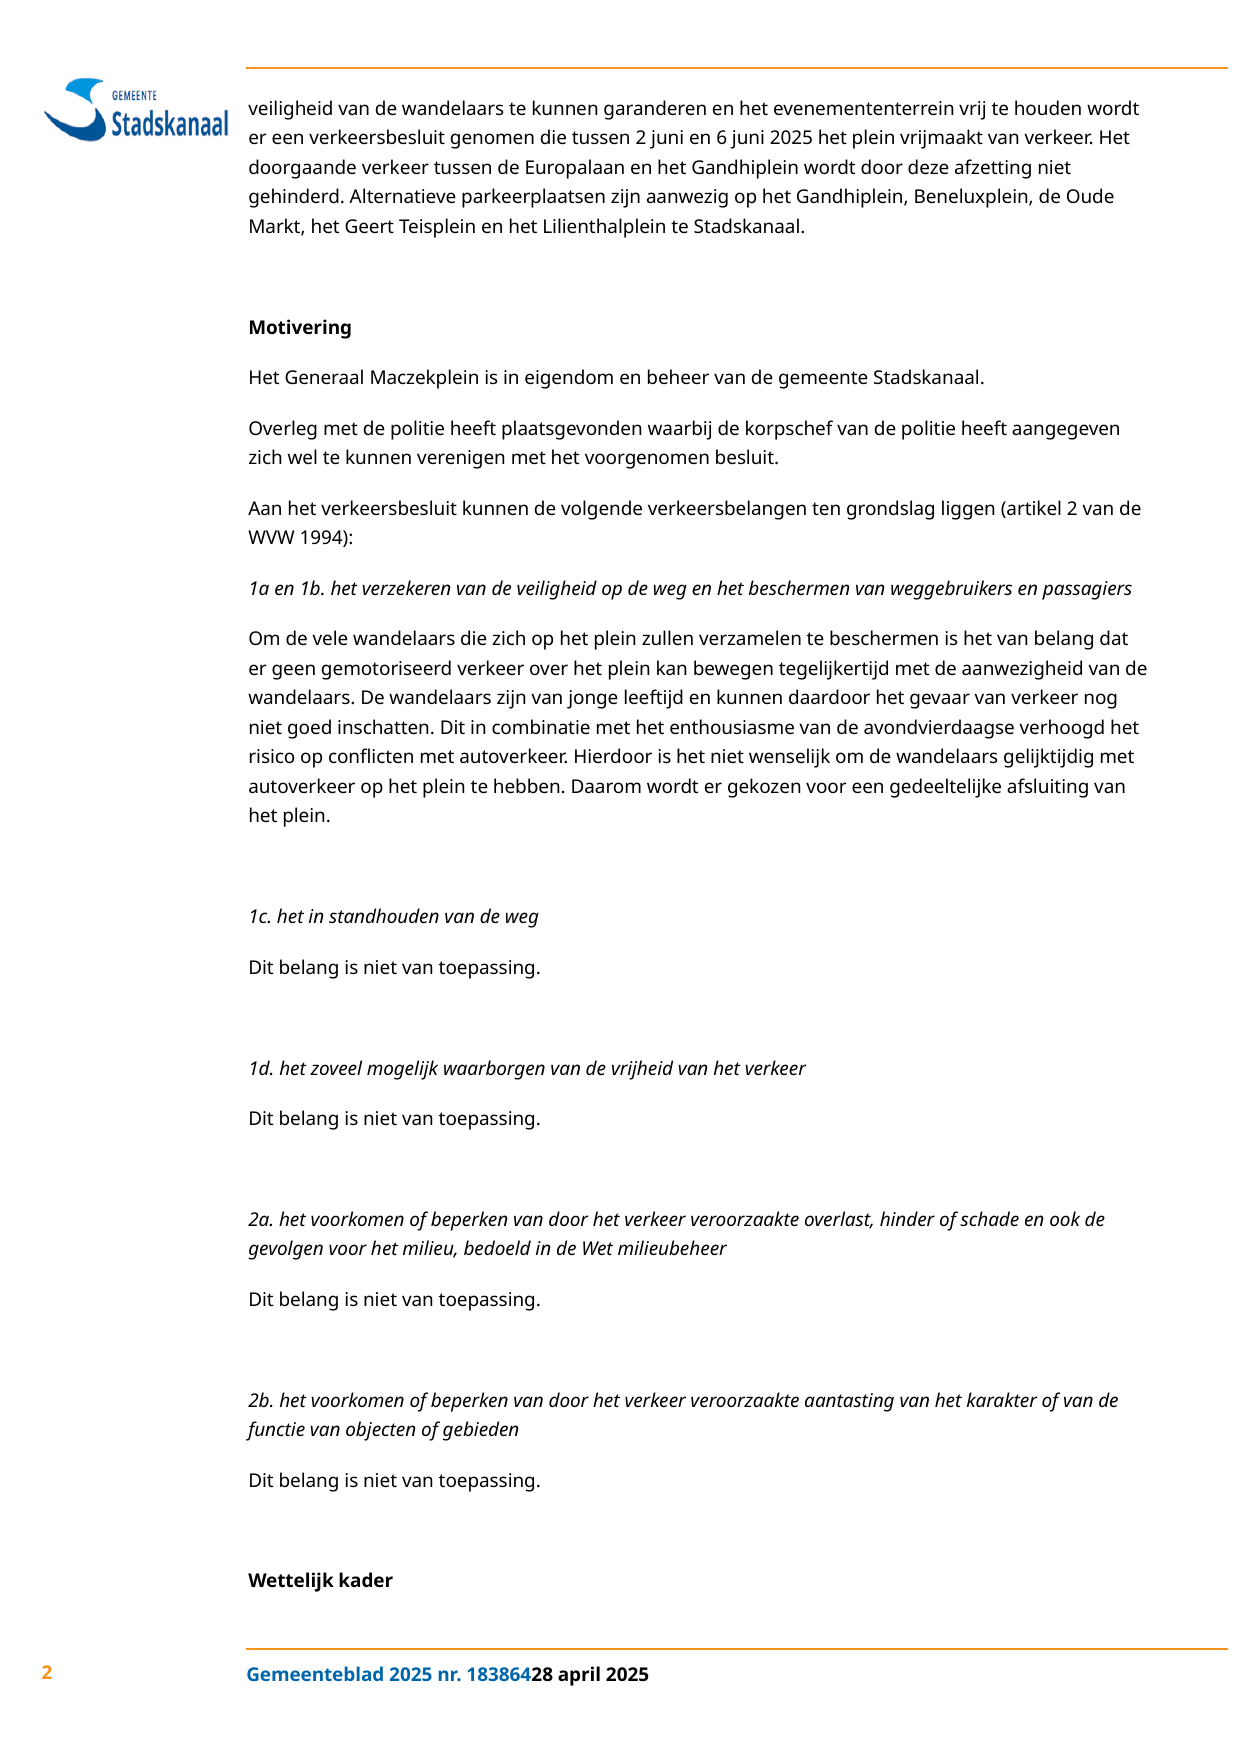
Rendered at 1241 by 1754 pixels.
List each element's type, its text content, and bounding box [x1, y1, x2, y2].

text 1c. het in standhouden van de weg [248, 903, 1152, 929]
text 1a en 1b. het verzekeren van de veiligheid op de weg en het beschermen van weggebruikers en passagiers [248, 575, 1152, 601]
text 2b. het voorkomen of beperken van door het verkeer veroorzaakte aantasting van het karakter of van de functie van objecten of gebieden [248, 1387, 1152, 1442]
text Motivering [248, 314, 1152, 340]
text Aan het verkeersbesluit kunnen de volgende verkeersbelangen ten grondslag liggen (artikel 2 van de WVW 1994): [248, 495, 1152, 550]
text veiligheid van de wandelaars te kunnen garanderen en het evenemententerrein vrij te houden wordt er een verkeersbesluit genomen die tussen 2 juni en 6 juni 2025 het plein vrijmaakt van verkeer. Het doorgaande verkeer tussen de Europalaan en het Gandhiplein wordt door deze afzetting niet gehinderd. Alternatieve parkeerplaatsen zijn aanwezig op het Gandhiplein, Beneluxplein, de Oude Markt, het Geert Teisplein en het Lilienthalplein te Stadskanaal. [248, 95, 1152, 239]
text Het Generaal Maczekplein is in eigendom en beheer van de gemeente Stadskanaal. [248, 364, 1152, 390]
text Wettelijk kader [248, 1568, 1152, 1593]
text Dit belang is niet van toepassing. [248, 1467, 1152, 1493]
text Dit belang is niet van toepassing. [248, 1286, 1152, 1312]
text Dit belang is niet van toepassing. [248, 1105, 1152, 1131]
text Dit belang is niet van toepassing. [248, 954, 1152, 980]
text Om de vele wandelaars die zich op het plein zullen verzamelen te beschermen is het van belang dat er geen gemotoriseerd verkeer over het plein kan bewegen tegelijkertijd met de aanwezigheid van de wandelaars. De wandelaars zijn van jonge leeftijd en kunnen daardoor het gevaar van verkeer nog niet goed inschatten. Dit in combinatie met het enthousiasme van de avondvierdaagse verhoogd het risico op conflicten met autoverkeer. Hierdoor is het niet wenselijk om de wandelaars gelijktijdig met autoverkeer op het plein te hebben. Daarom wordt er gekozen voor een gedeeltelijke afsluiting van het plein. [248, 625, 1152, 828]
text Overleg met de politie heeft plaatsgevonden waarbij de korpschef van de politie heeft aangegeven zich wel te kunnen verenigen met het voorgenomen besluit. [248, 415, 1152, 470]
picture [41, 47, 231, 172]
text 1d. het zoveel mogelijk waarborgen van de vrijheid van het verkeer [248, 1055, 1152, 1081]
text 2a. het voorkomen of beperken van door het verkeer veroorzaakte overlast, hinder of schade en ook de gevolgen voor het milieu, bedoeld in de Wet milieubeheer [248, 1206, 1152, 1261]
